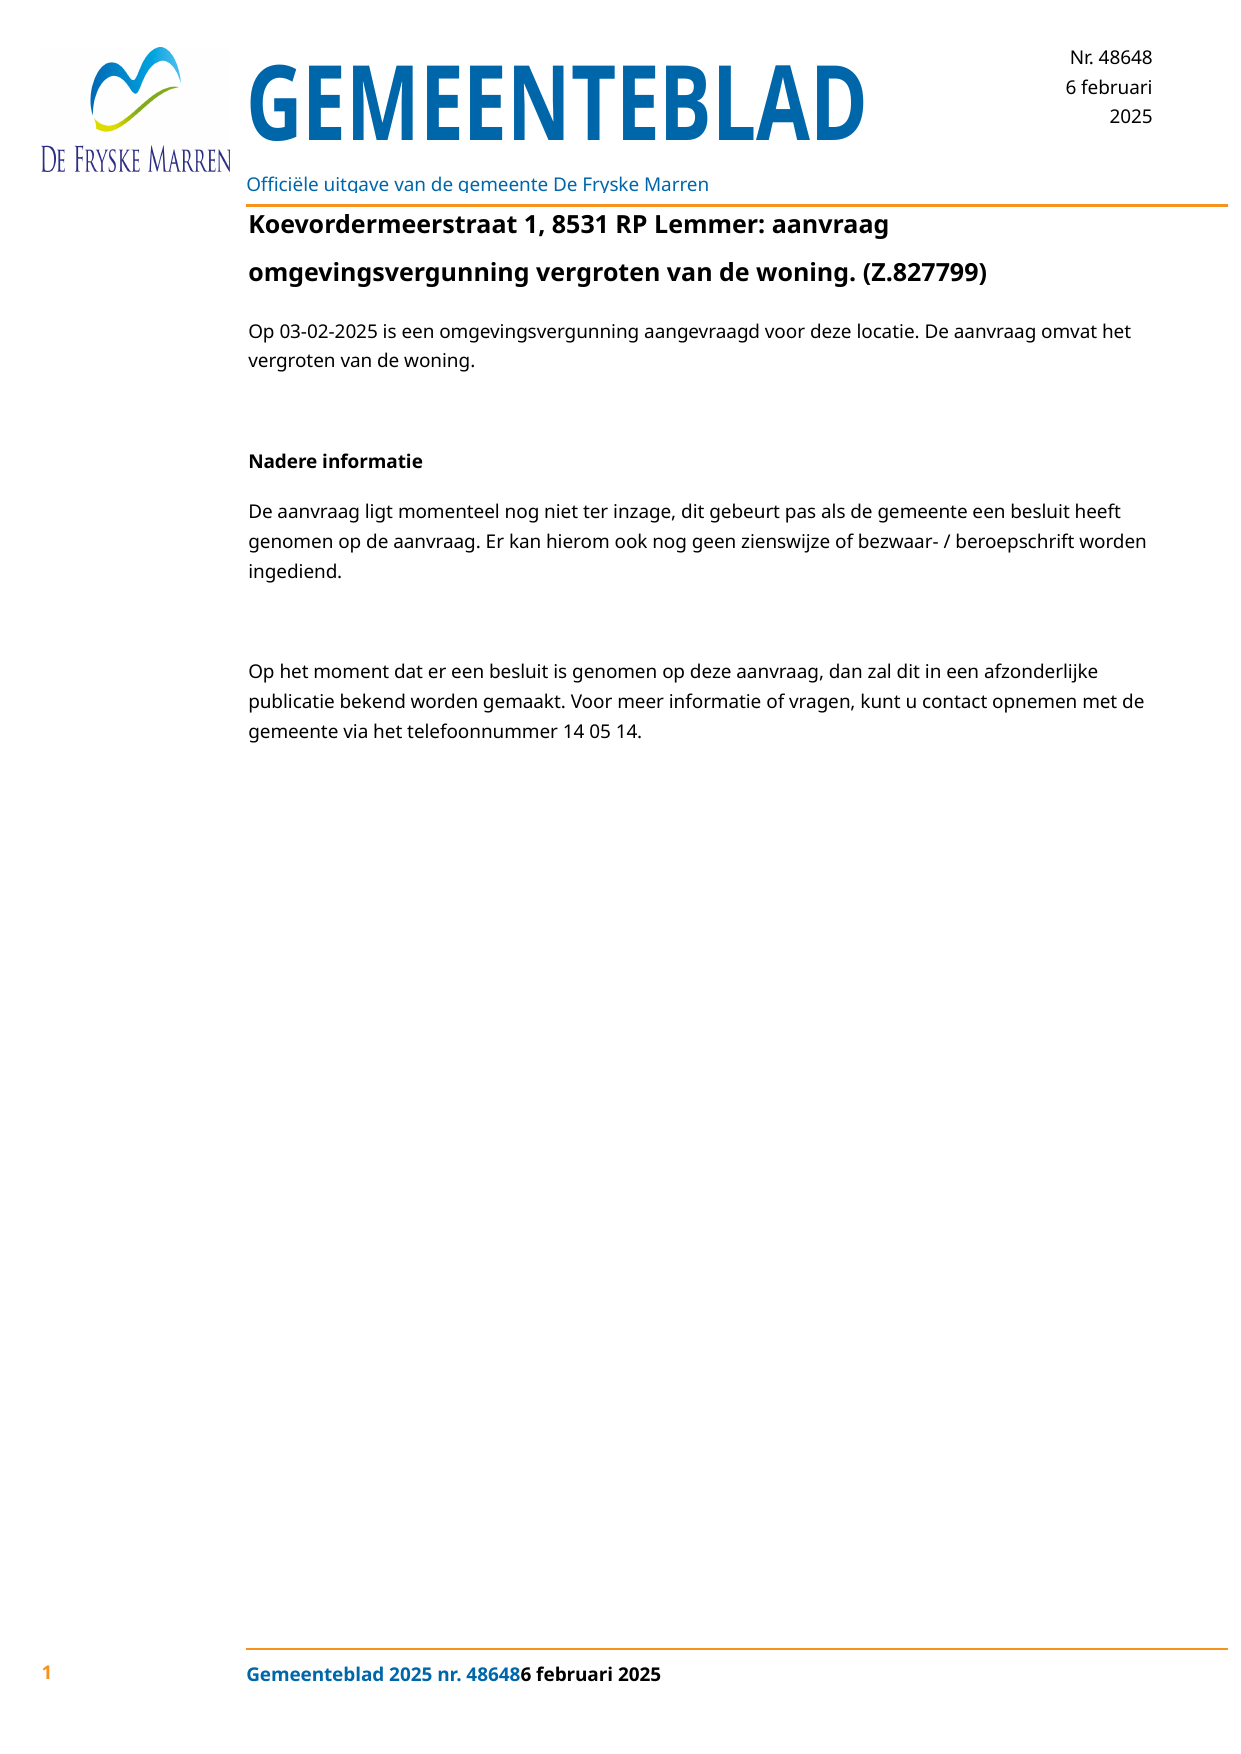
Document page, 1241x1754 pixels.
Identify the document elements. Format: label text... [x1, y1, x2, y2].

text Nadere informatie [248, 448, 1152, 474]
text Koevordermeerstraat 1, 8531 RP Lemmer: aanvraag omgevingsvergunning vergroten van de woning. (Z.827799) [248, 207, 1152, 288]
text Op 03-02-2025 is een omgevingsvergunning aangevraagd voor deze locatie. De aanvraag omvat het vergroten van de woning. [248, 318, 1152, 373]
text De aanvraag ligt momenteel nog niet ter inzage, dit gebeurt pas als de gemeente een besluit heeft genomen op de aanvraag. Er kan hierom ook nog geen zienswijze of bezwaar- / beroepschrift worden ingediend. [248, 499, 1152, 584]
text Op het moment dat er een besluit is genomen op deze aanvraag, dan zal dit in een afzonderlijke publicatie bekend worden gemaakt. Voor meer informatie of vragen, kunt u contact opnemen met de gemeente via het telefoonnummer 14 05 14. [248, 659, 1152, 744]
picture [41, 47, 231, 172]
